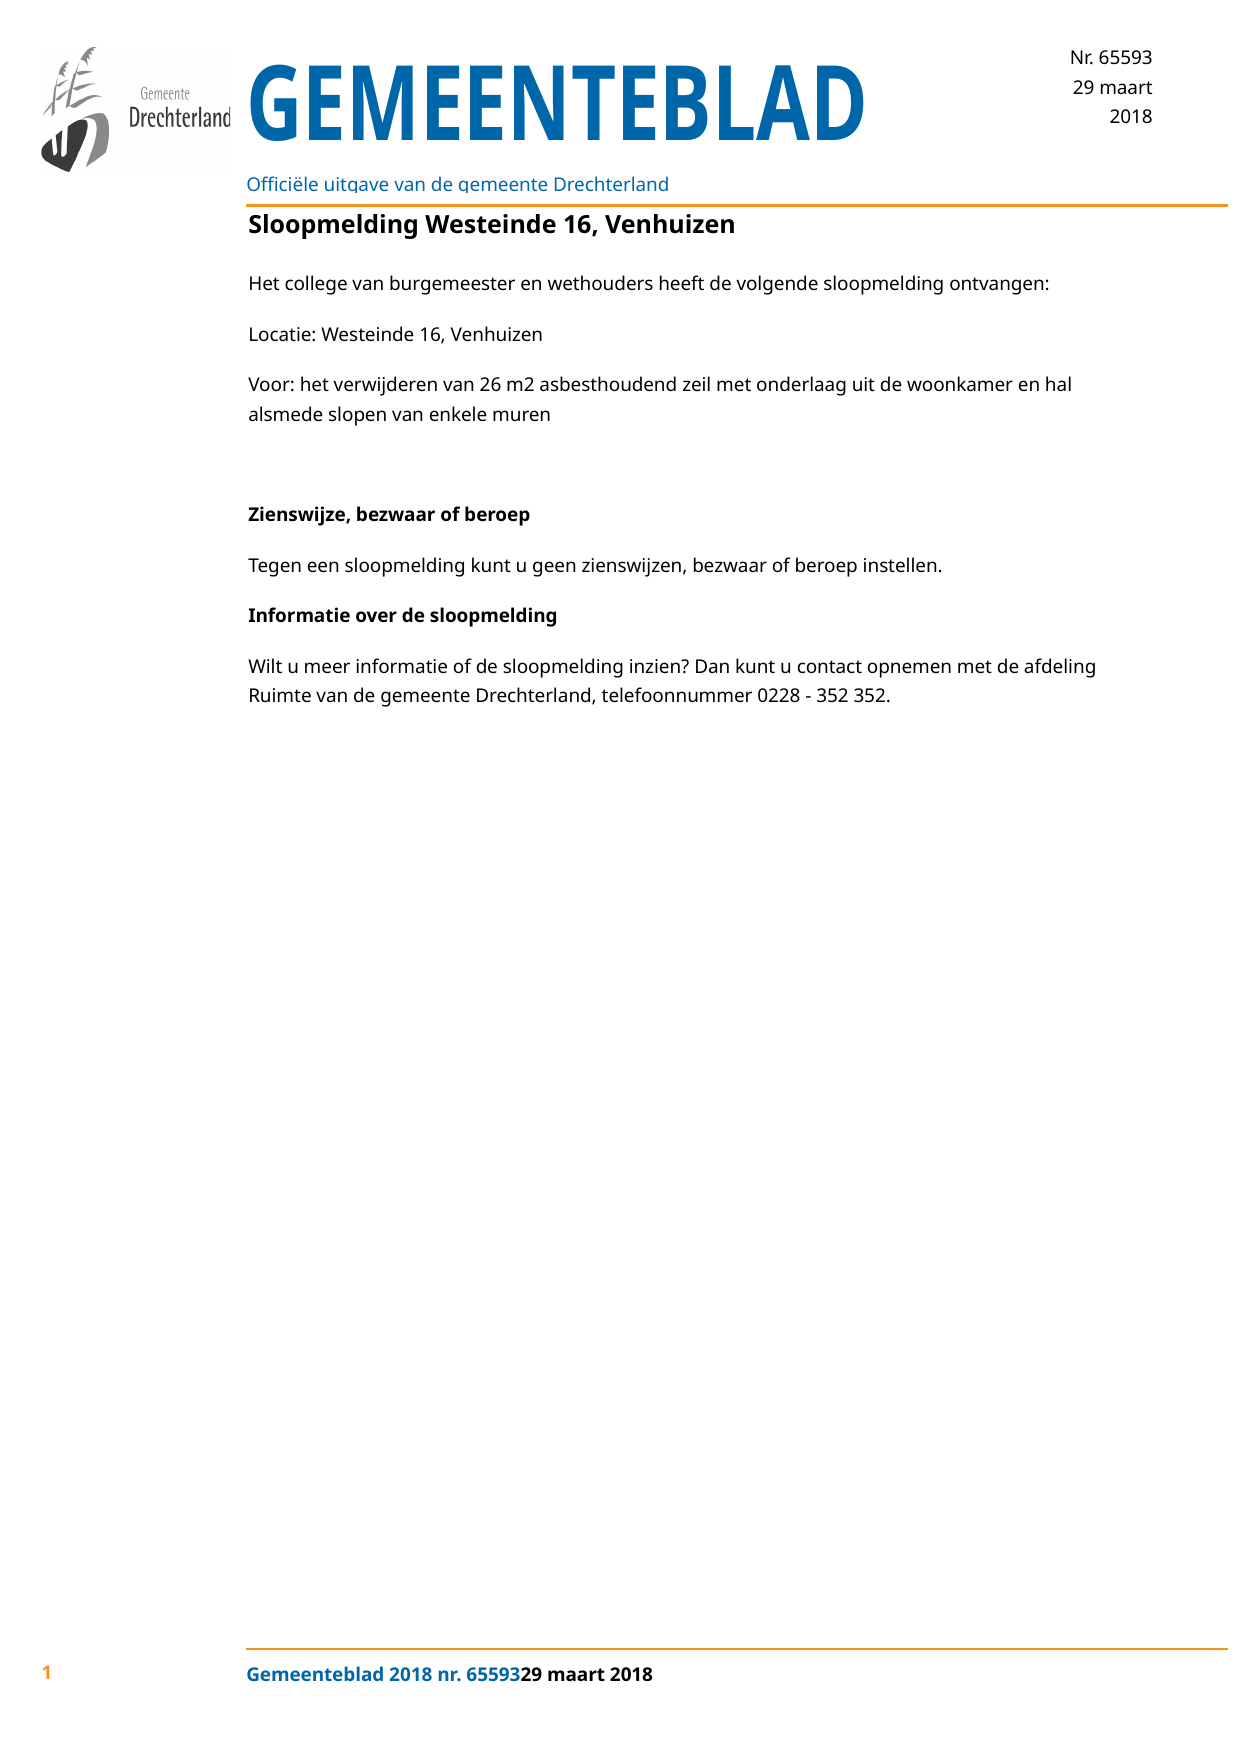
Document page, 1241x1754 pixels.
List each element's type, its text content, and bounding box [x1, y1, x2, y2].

text Sloopmelding Westeinde 16, Venhuizen [248, 207, 1152, 241]
text Locatie: Westeinde 16, Venhuizen [248, 321, 1152, 346]
text Het college van burgemeester en wethouders heeft de volgende sloopmelding ontvangen: [248, 270, 1152, 296]
text Informatie over de sloopmelding [248, 602, 1152, 628]
text Tegen een sloopmelding kunt u geen zienswijzen, bezwaar of beroep instellen. [248, 552, 1152, 578]
text Voor: het verwijderen van 26 m2 asbesthoudend zeil met onderlaag uit de woonkamer en hal alsmede slopen van enkele muren [248, 371, 1152, 426]
picture [41, 47, 231, 172]
text Wilt u meer informatie of de sloopmelding inzien? Dan kunt u contact opnemen met de afdeling Ruimte van de gemeente Drechterland, telefoonnummer 0228 - 352 352. [248, 653, 1152, 708]
text Zienswijze, bezwaar of beroep [248, 502, 1152, 527]
